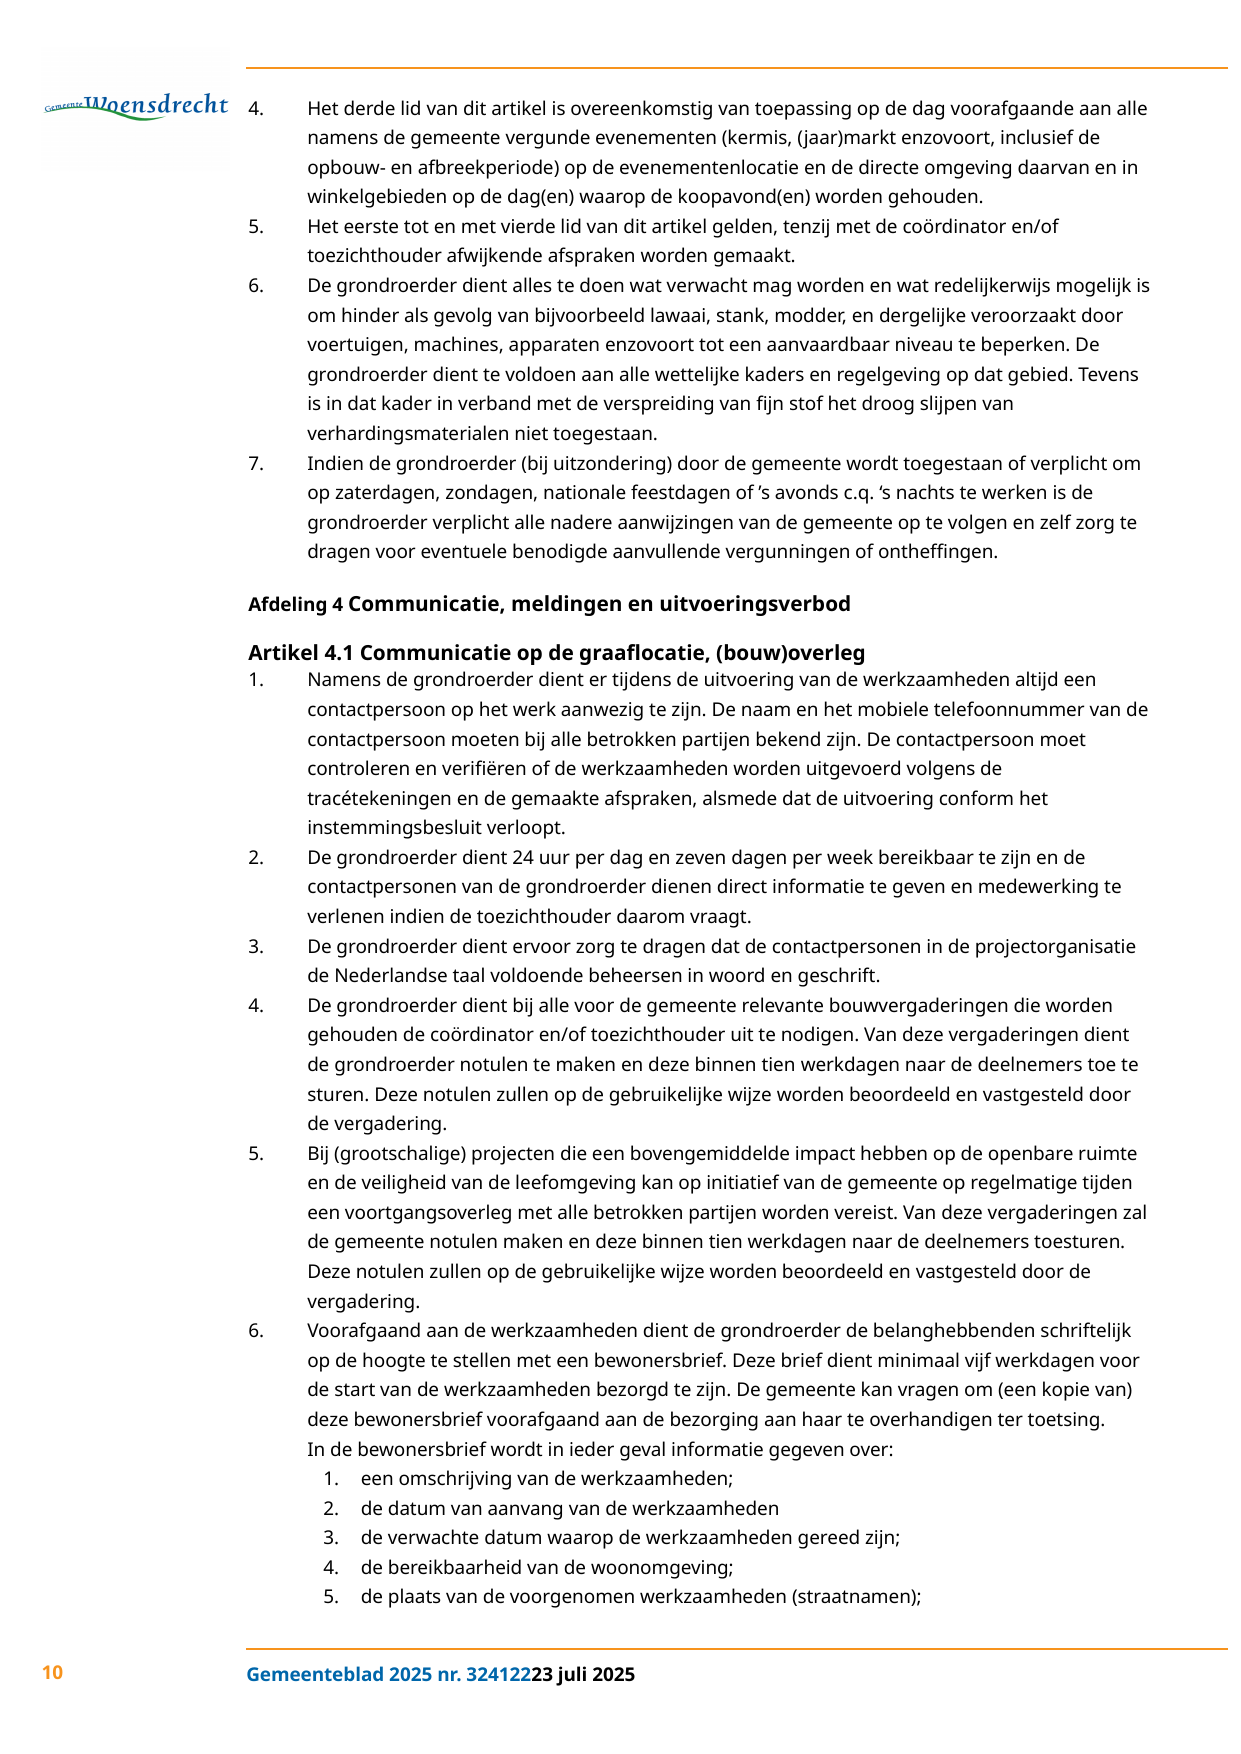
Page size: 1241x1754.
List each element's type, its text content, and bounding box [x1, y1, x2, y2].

list De grondroerder dient 24 uur per dag en zeven dagen per week bereikbaar te zijn en de contactpersonen van de grondroerder dienen direct informatie te geven en medewerking te verlenen indien de toezichthouder daarom vraagt. [248, 844, 1152, 929]
list Bij (grootschalige) projecten die een bovengemiddelde impact hebben op de openbare ruimte en de veiligheid van de leefomgeving kan op initiatief van de gemeente op regelmatige tijden een voortgangsoverleg met alle betrokken partijen worden vereist. Van deze vergaderingen zal de gemeente notulen maken en deze binnen tien werkdagen naar de deelnemers toesturen. Deze notulen zullen op de gebruikelijke wijze worden beoordeeld en vastgesteld door de vergadering. [248, 1140, 1152, 1313]
list een omschrijving van de werkzaamheden; [323, 1465, 1152, 1491]
list Voorafgaand aan de werkzaamheden dient de grondroerder de belanghebbenden schriftelijk op de hoogte te stellen met een bewonersbrief. Deze brief dient minimaal vijf werkdagen voor de start van de werkzaamheden bezorgd te zijn. De gemeente kan vragen om (een kopie van) deze bewonersbrief voorafgaand aan de bezorging aan haar te overhandigen ter toetsing. [248, 1317, 1152, 1432]
list Het eerste tot en met vierde lid van dit artikel gelden, tenzij met de coördinator en/of toezichthouder afwijkende afspraken worden gemaakt. [248, 213, 1152, 268]
picture [41, 47, 231, 172]
list de datum van aanvang van de werkzaamheden [323, 1495, 1152, 1521]
list Het derde lid van dit artikel is overeenkomstig van toepassing op de dag voorafgaande aan alle namens de gemeente vergunde evenementen (kermis, (jaar)markt enzovoort, inclusief de opbouw- en afbreekperiode) op de evenementenlocatie en de directe omgeving daarvan en in winkelgebieden op de dag(en) waarop de koopavond(en) worden gehouden. [248, 95, 1152, 209]
list de bereikbaarheid van de woonomgeving; [323, 1554, 1152, 1580]
list De grondroerder dient bij alle voor de gemeente relevante bouwvergaderingen die worden gehouden de coördinator en/of toezichthouder uit te nodigen. Van deze vergaderingen dient de grondroerder notulen te maken en deze binnen tien werkdagen naar de deelnemers toe te sturen. Deze notulen zullen op de gebruikelijke wijze worden beoordeeld en vastgesteld door de vergadering. [248, 992, 1152, 1136]
list In de bewonersbrief wordt in ieder geval informatie gegeven over: [248, 1436, 1152, 1461]
list Namens de grondroerder dient er tijdens de uitvoering van de werkzaamheden altijd een contactpersoon op het werk aanwezig te zijn. De naam en het mobiele telefoonnummer van de contactpersoon moeten bij alle betrokken partijen bekend zijn. De contactpersoon moet controleren en verifiëren of de werkzaamheden worden uitgevoerd volgens de tracétekeningen en de gemaakte afspraken, alsmede dat de uitvoering conform het instemmingsbesluit verloopt. [248, 667, 1152, 840]
list de verwachte datum waarop de werkzaamheden gereed zijn; [323, 1524, 1152, 1550]
text Afdeling 4 Communicatie, meldingen en uitvoeringsverbod [248, 589, 1152, 617]
text Artikel 4.1 Communicatie op de graaflocatie, (bouw)overleg [248, 638, 1152, 667]
list Indien de grondroerder (bij uitzondering) door de gemeente wordt toegestaan of verplicht om op zaterdagen, zondagen, nationale feestdagen of ’s avonds c.q. ‘s nachts te werken is de grondroerder verplicht alle nadere aanwijzingen van de gemeente op te volgen en zelf zorg te dragen voor eventuele benodigde aanvullende vergunningen of ontheffingen. [248, 450, 1152, 564]
list de plaats van de voorgenomen werkzaamheden (straatnamen); [323, 1584, 1152, 1609]
list De grondroerder dient alles te doen wat verwacht mag worden en wat redelijkerwijs mogelijk is om hinder als gevolg van bijvoorbeeld lawaai, stank, modder, en dergelijke veroorzaakt door voertuigen, machines, apparaten enzovoort tot een aanvaardbaar niveau te beperken. De grondroerder dient te voldoen aan alle wettelijke kaders en regelgeving op dat gebied. Tevens is in dat kader in verband met de verspreiding van fijn stof het droog slijpen van verhardingsmaterialen niet toegestaan. [248, 272, 1152, 446]
list De grondroerder dient ervoor zorg te dragen dat de contactpersonen in de projectorganisatie de Nederlandse taal voldoende beheersen in woord en geschrift. [248, 933, 1152, 988]
